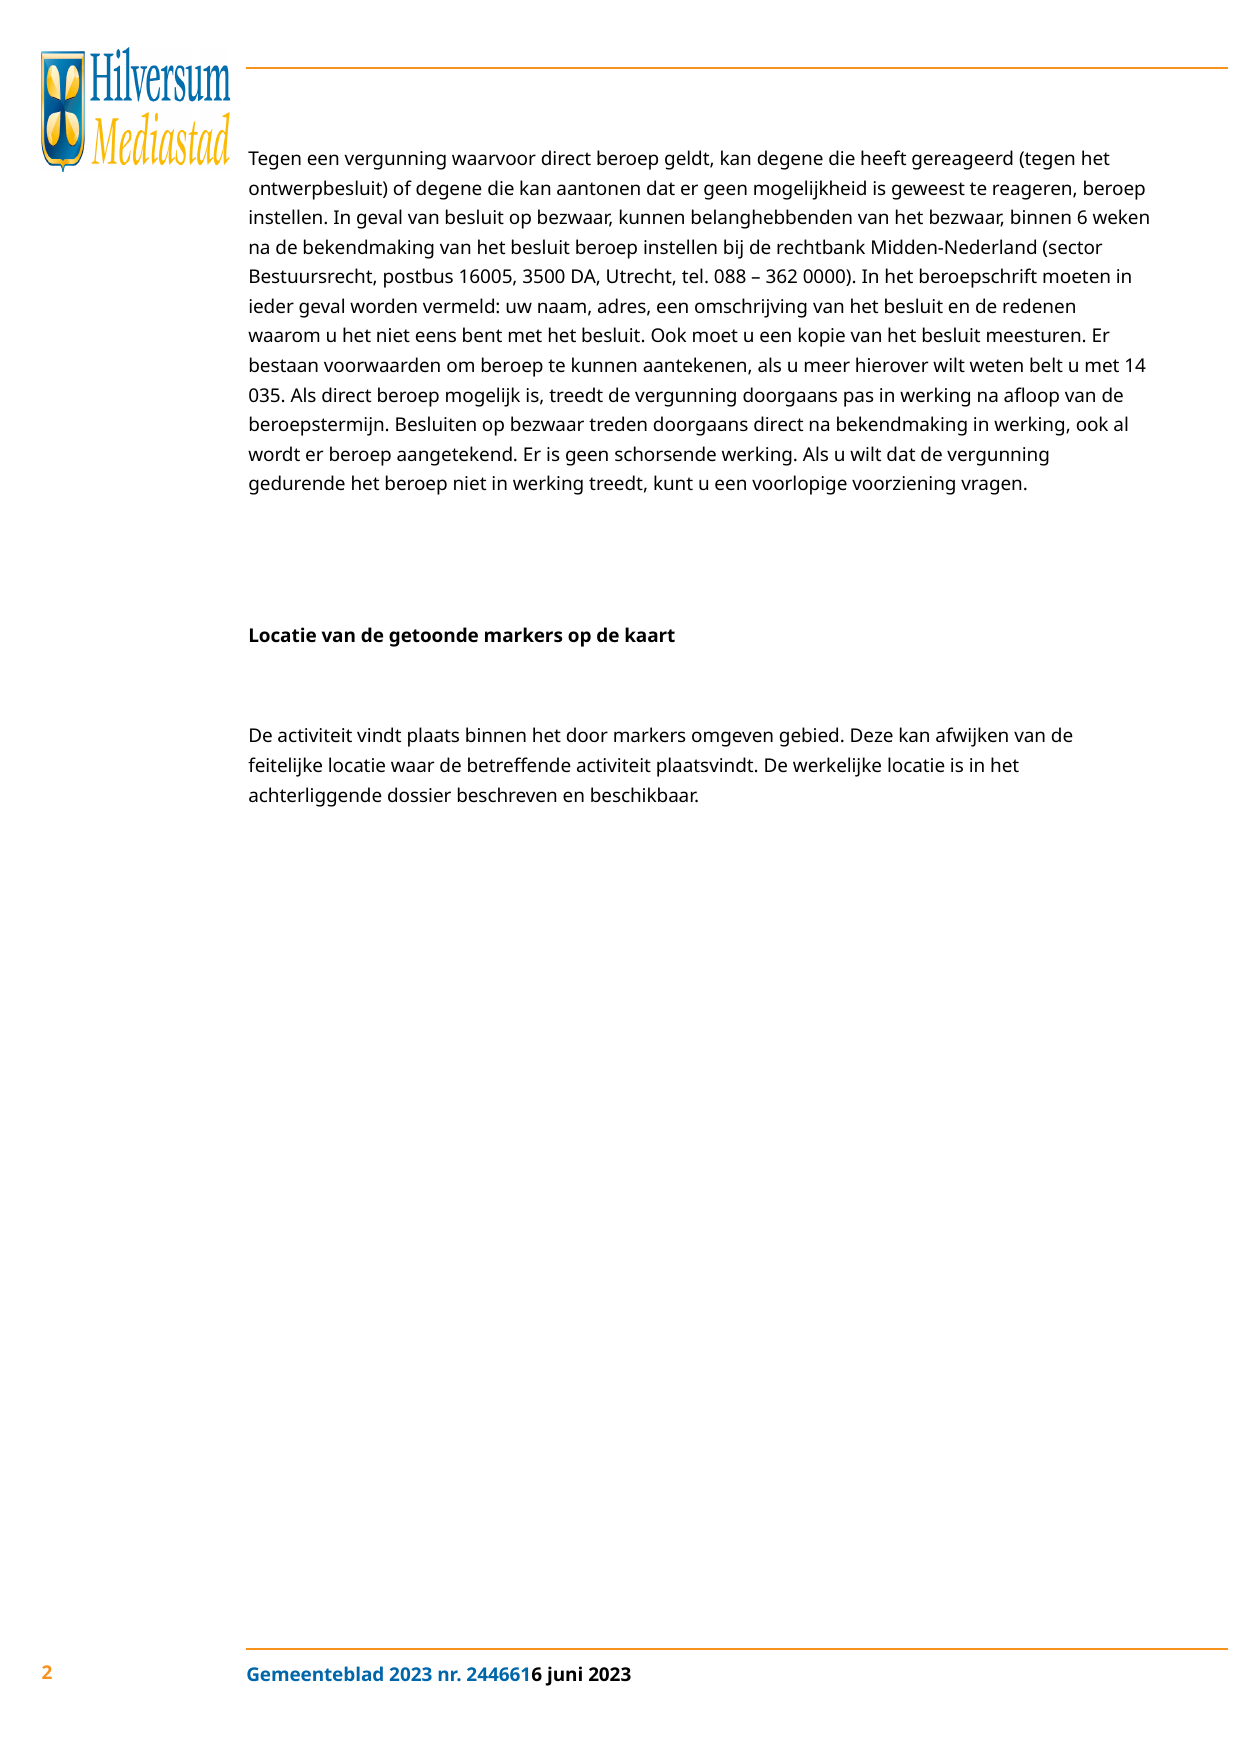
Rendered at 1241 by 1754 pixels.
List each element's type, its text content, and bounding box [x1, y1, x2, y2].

picture [41, 47, 231, 172]
text De activiteit vindt plaats binnen het door markers omgeven gebied. Deze kan afwijken van de feitelijke locatie waar de betreffende activiteit plaatsvindt. De werkelijke locatie is in het achterliggende dossier beschreven en beschikbaar. [248, 723, 1152, 808]
text Tegen een vergunning waarvoor direct beroep geldt, kan degene die heeft gereageerd (tegen het ontwerpbesluit) of degene die kan aantonen dat er geen mogelijkheid is geweest te reageren, beroep instellen. In geval van besluit op bezwaar, kunnen belanghebbenden van het bezwaar, binnen 6 weken na de bekendmaking van het besluit beroep instellen bij de rechtbank Midden-Nederland (sector Bestuursrecht, postbus 16005, 3500 DA, Utrecht, tel. 088 – 362 0000). In het beroepschrift moeten in ieder geval worden vermeld: uw naam, adres, een omschrijving van het besluit en de redenen waarom u het niet eens bent met het besluit. Ook moet u een kopie van het besluit meesturen. Er bestaan voorwaarden om beroep te kunnen aantekenen, als u meer hierover wilt weten belt u met 14 035. Als direct beroep mogelijk is, treedt de vergunning doorgaans pas in werking na afloop van de beroepstermijn. Besluiten op bezwaar treden doorgaans direct na bekendmaking in werking, ook al wordt er beroep aangetekend. Er is geen schorsende werking. Als u wilt dat de vergunning gedurende het beroep niet in werking treedt, kunt u een voorlopige voorziening vragen. [248, 145, 1152, 496]
text Locatie van de getoonde markers op de kaart [248, 622, 1152, 648]
